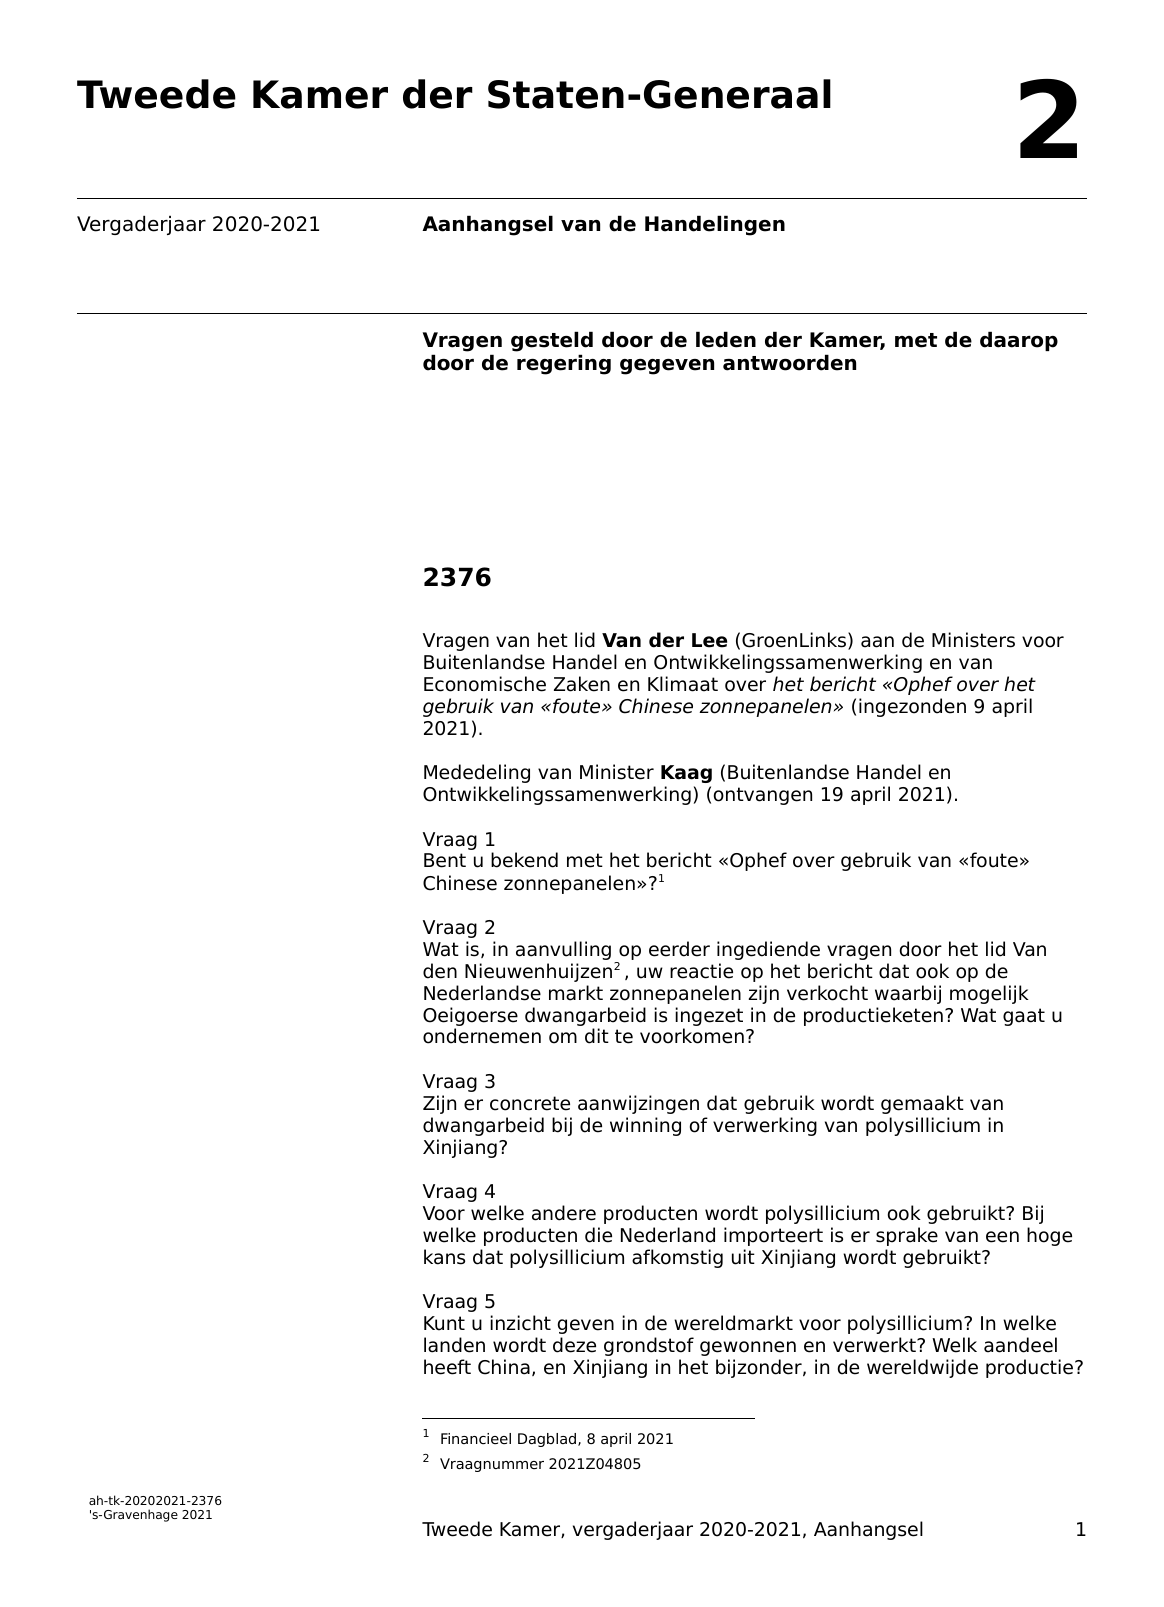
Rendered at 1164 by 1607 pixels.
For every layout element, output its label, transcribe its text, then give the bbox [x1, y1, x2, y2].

text Vraag 5 [422, 1291, 1087, 1313]
table_cell [77, 314, 422, 375]
text Wat is, in aanvulling op eerder ingediende vragen door het lid Van den Nieuwenhuijzen, uw reactie op het bericht dat ook op de Nederlandse markt zonnepanelen zijn verkocht waarbij mogelijk Oeigoerse dwangarbeid is ingezet in de productieketen? Wat gaat u ondernemen om dit te voorkomen? [422, 938, 1087, 1048]
text Vragen van het lid Van der Lee (GroenLinks) aan de Ministers voor Buitenlandse Handel en Ontwikkelingssamenwerking en van Economische Zaken en Klimaat over het bericht «Ophef over het gebruik van «foute» Chinese zonnepanelen» (ingezonden 9 april 2021). [422, 630, 1087, 740]
table_cell Vragen gesteld door de leden der Kamer, met de daarop door de regering gegeven antwoorden [422, 314, 1087, 375]
text Voor welke andere producten wordt polysillicium ook gebruikt? Bij welke producten die Nederland importeert is er sprake van een hoge kans dat polysillicium afkomstig uit Xinjiang wordt gebruikt? [422, 1203, 1087, 1269]
text Mededeling van Minister Kaag (Buitenlandse Handel en Ontwikkelingssamenwerking) (ontvangen 19 april 2021). [422, 762, 1087, 806]
text Vraag 1 [422, 828, 1087, 850]
text Vraag 4 [422, 1181, 1087, 1203]
table_header 2 [886, 59, 1087, 198]
text Kunt u inzicht geven in de wereldmarkt voor polysillicium? In welke landen wordt deze grondstof gewonnen en verwerkt? Welk aandeel heeft China, en Xinjiang in het bijzonder, in de wereldwijde productie? [422, 1313, 1087, 1379]
text 2376 [422, 563, 1087, 592]
text Bent u bekend met het bericht «Ophef over gebruik van «foute» Chinese zonnepanelen»? [422, 850, 1087, 894]
text Vraag 2 [422, 917, 1087, 938]
text Financieel Dagblad, 8 april 2021 [422, 1427, 1087, 1449]
text Vraag 3 [422, 1071, 1087, 1093]
text Vraagnummer 2021Z04805 [422, 1452, 1087, 1474]
text ah-tk-20202021-2376 [88, 1494, 323, 1508]
text 's-Gravenhage 2021 [88, 1508, 323, 1522]
table_header Tweede Kamer der Staten-Generaal [77, 59, 886, 198]
table_cell Aanhangsel van de Handelingen [422, 199, 1087, 313]
text Zijn er concrete aanwijzingen dat gebruik wordt gemaakt van dwangarbeid bij de winning of verwerking van polysillicium in Xinjiang? [422, 1093, 1087, 1158]
table_cell Vergaderjaar 2020-2021 [77, 199, 422, 313]
